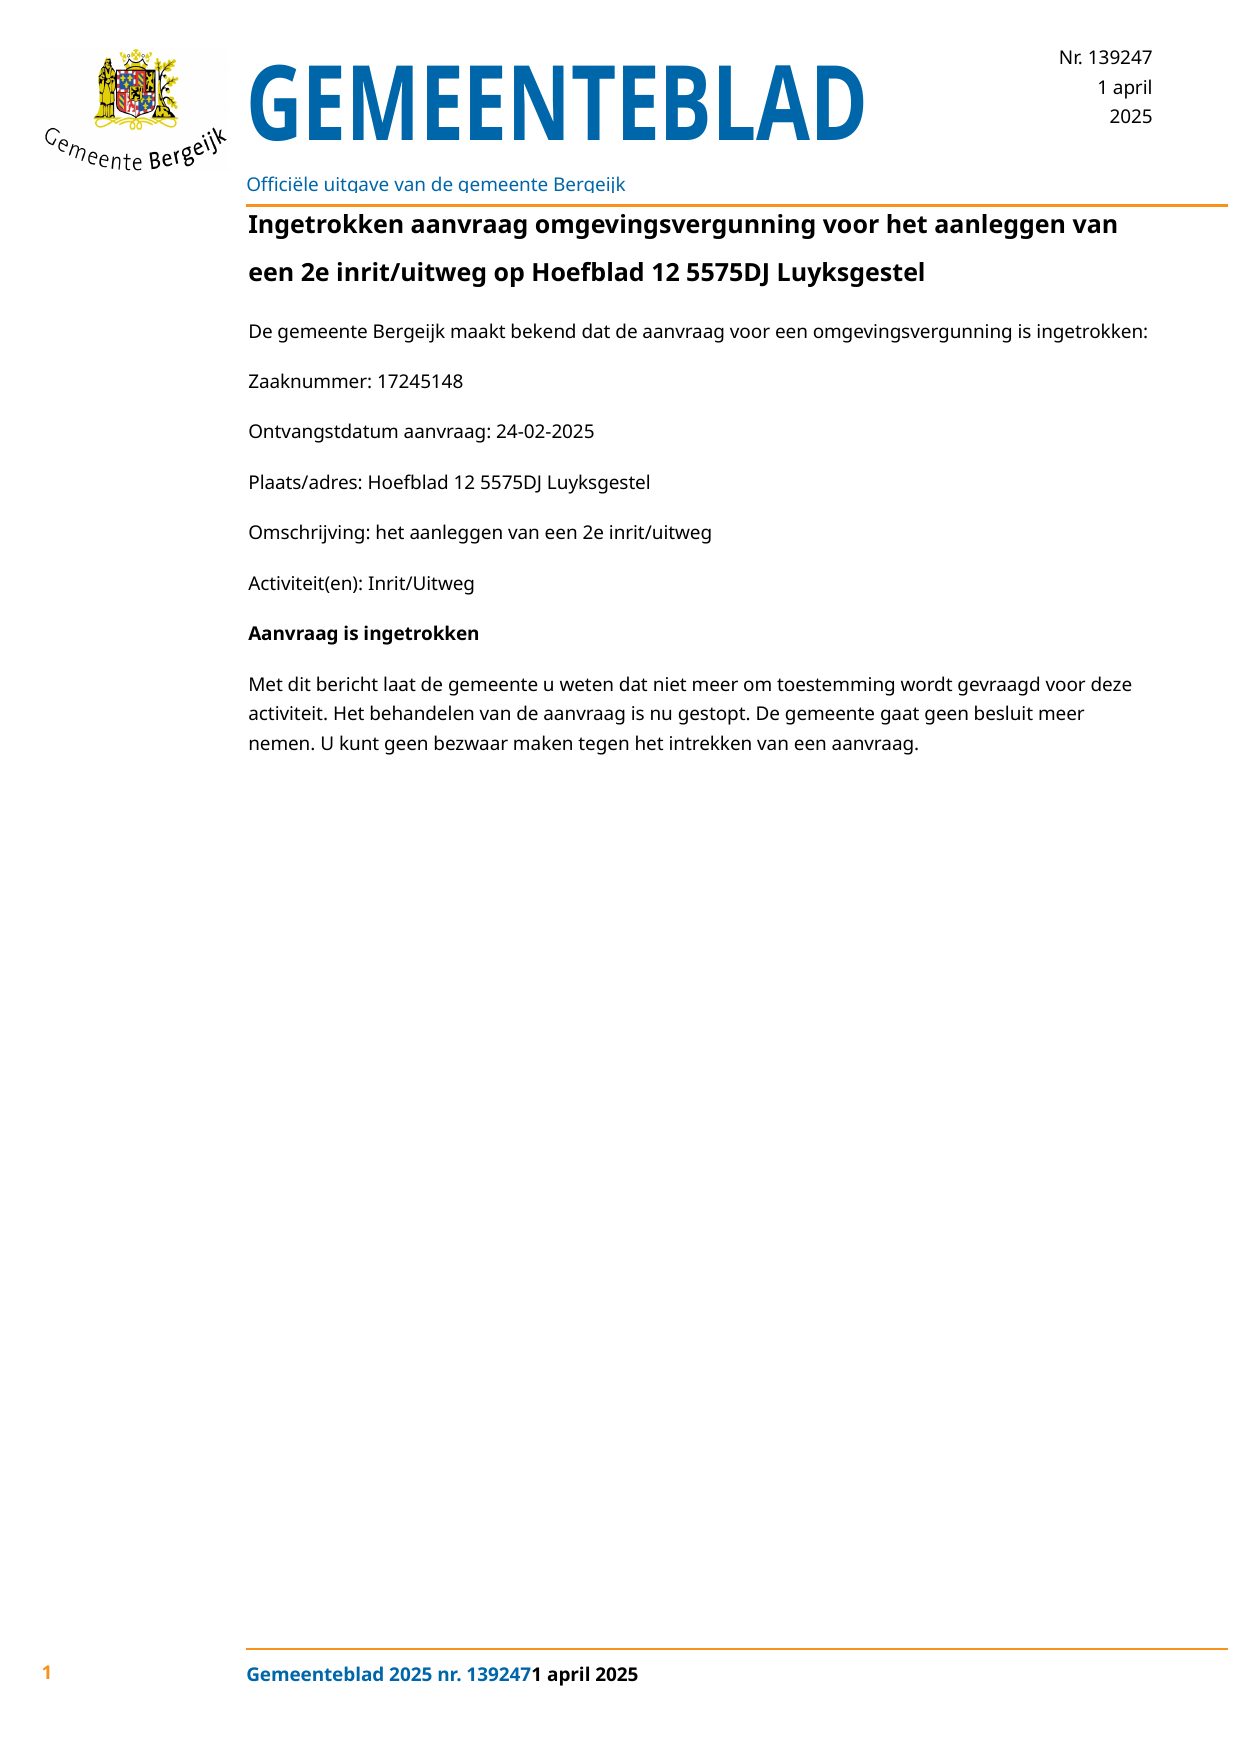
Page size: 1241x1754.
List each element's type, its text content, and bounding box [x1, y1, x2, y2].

text Met dit bericht laat de gemeente u weten dat niet meer om toestemming wordt gevraagd voor deze activiteit. Het behandelen van de aanvraag is nu gestopt. De gemeente gaat geen besluit meer nemen. U kunt geen bezwaar maken tegen het intrekken van een aanvraag. [248, 671, 1152, 756]
text Zaaknummer: 17245148 [248, 368, 1152, 394]
text Aanvraag is ingetrokken [248, 620, 1152, 646]
text Ontvangstdatum aanvraag: 24-02-2025 [248, 419, 1152, 444]
text Ingetrokken aanvraag omgevingsvergunning voor het aanleggen van een 2e inrit/uitweg op Hoefblad 12 5575DJ Luyksgestel [248, 207, 1152, 288]
picture [41, 47, 231, 172]
text Omschrijving: het aanleggen van een 2e inrit/uitweg [248, 519, 1152, 545]
text Activiteit(en): Inrit/Uitweg [248, 570, 1152, 596]
text De gemeente Bergeijk maakt bekend dat de aanvraag voor een omgevingsvergunning is ingetrokken: [248, 318, 1152, 344]
text Plaats/adres: Hoefblad 12 5575DJ Luyksgestel [248, 469, 1152, 495]
